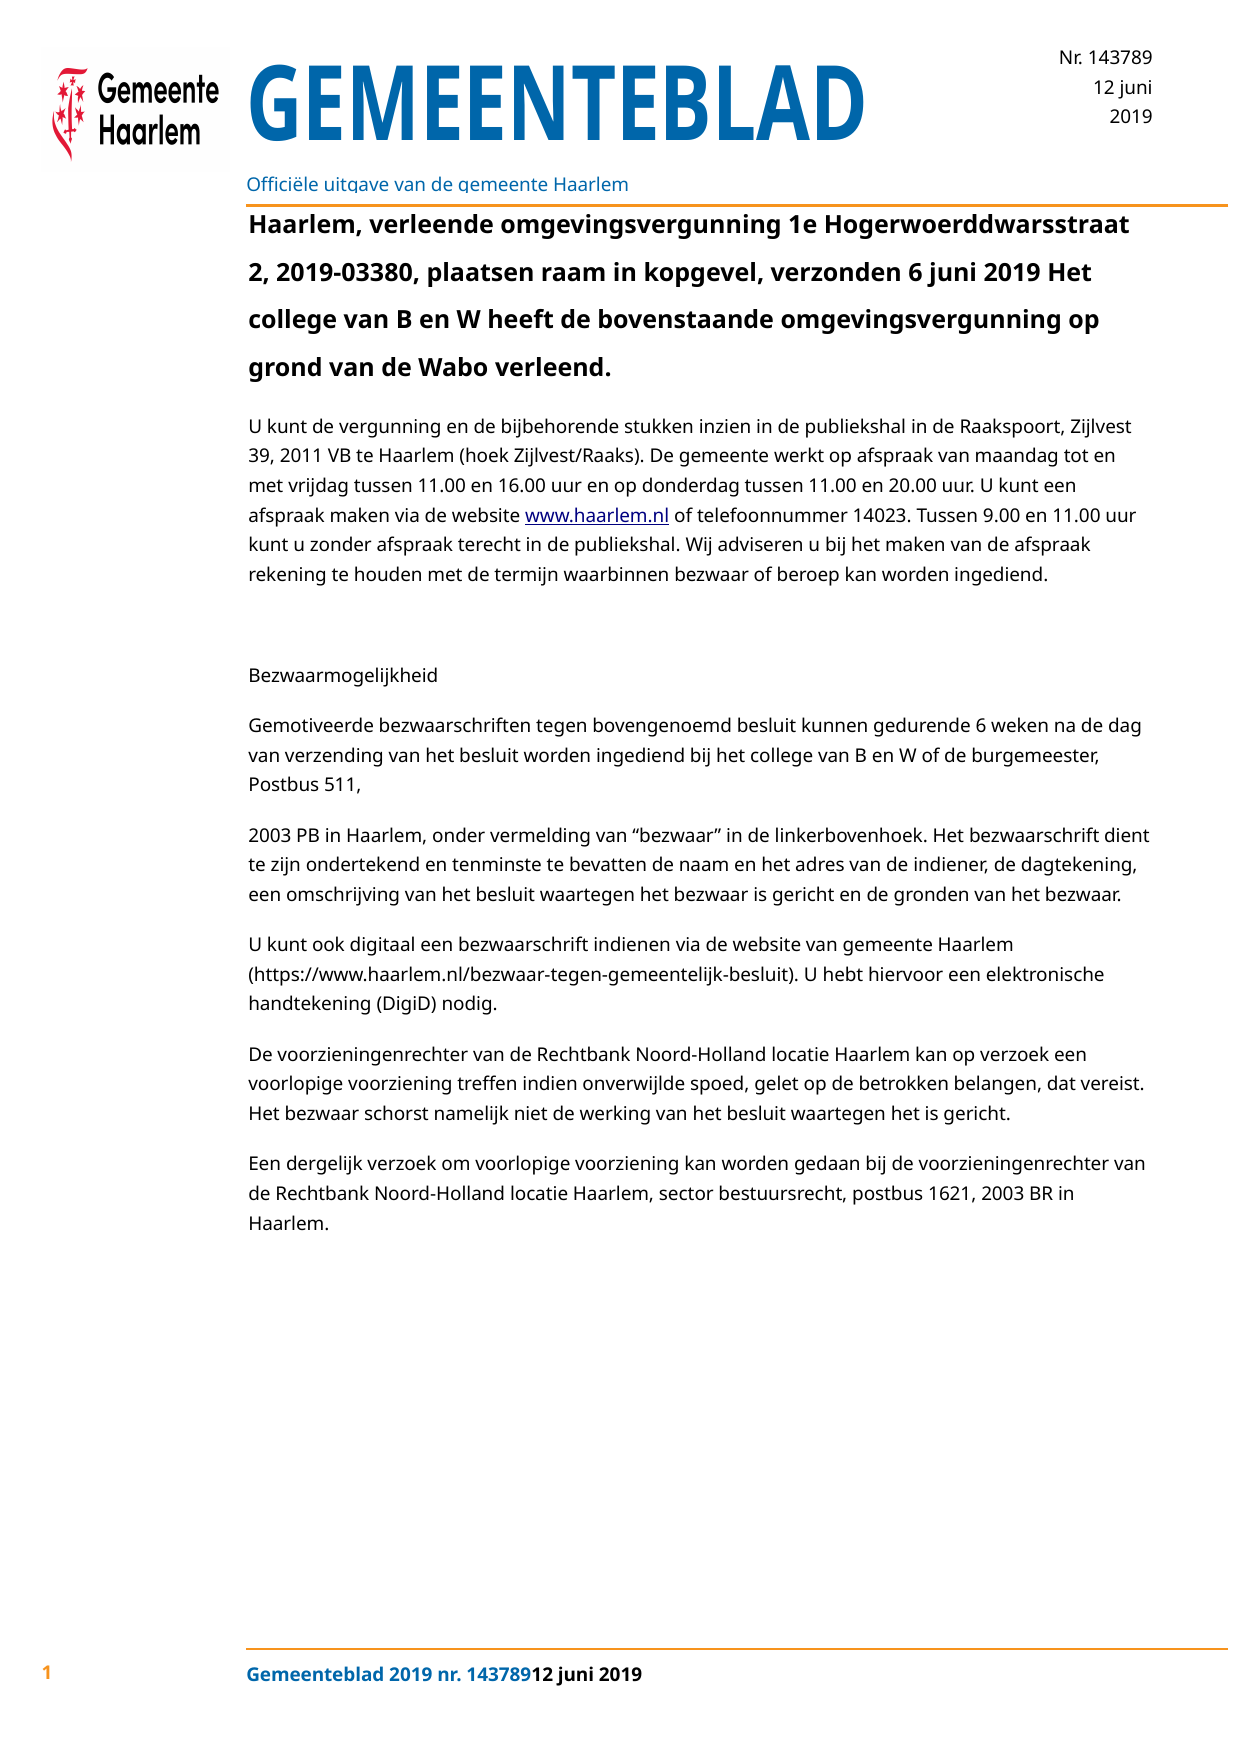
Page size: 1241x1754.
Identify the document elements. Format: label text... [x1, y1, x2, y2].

text De voorzieningenrechter van de Rechtbank Noord-Holland locatie Haarlem kan op verzoek een voorlopige voorziening treffen indien onverwijlde spoed, gelet op de betrokken belangen, dat vereist. Het bezwaar schorst namelijk niet de werking van het besluit waartegen het is gericht. [248, 1041, 1152, 1126]
text U kunt ook digitaal een bezwaarschrift indienen via de website van gemeente Haarlem (https://www.haarlem.nl/bezwaar-tegen-gemeentelijk-besluit). U hebt hiervoor een elektronische handtekening (DigiD) nodig. [248, 931, 1152, 1016]
text U kunt de vergunning en de bijbehorende stukken inzien in de publiekshal in de Raakspoort, Zijlvest 39, 2011 VB te Haarlem (hoek Zijlvest/Raaks). De gemeente werkt op afspraak van maandag tot en met vrijdag tussen 11.00 en 16.00 uur en op donderdag tussen 11.00 en 20.00 uur. U kunt een afspraak maken via de website www.haarlem.nl of telefoonnummer 14023. Tussen 9.00 en 11.00 uur kunt u zonder afspraak terecht in de publiekshal. Wij adviseren u bij het maken van de afspraak rekening te houden met de termijn waarbinnen bezwaar of beroep kan worden ingediend. [248, 413, 1152, 587]
text 2003 PB in Haarlem, onder vermelding van “bezwaar” in de linkerbovenhoek. Het bezwaarschrift dient te zijn ondertekend en tenminste te bevatten de naam en het adres van de indiener, de dagtekening, een omschrijving van het besluit waartegen het bezwaar is gericht en de gronden van het bezwaar. [248, 822, 1152, 907]
picture [41, 47, 231, 172]
text Gemotiveerde bezwaarschriften tegen bovengenoemd besluit kunnen gedurende 6 weken na de dag van verzending van het besluit worden ingediend bij het college van B en W of de burgemeester, Postbus 511, [248, 712, 1152, 797]
text Een dergelijk verzoek om voorlopige voorziening kan worden gedaan bij de voorzieningenrechter van de Rechtbank Noord-Holland locatie Haarlem, sector bestuursrecht, postbus 1621, 2003 BR in Haarlem. [248, 1151, 1152, 1236]
text Haarlem, verleende omgevingsvergunning 1e Hogerwoerddwarsstraat 2, 2019-03380, plaatsen raam in kopgevel, verzonden 6 juni 2019 Het college van B en W heeft de bovenstaande omgevingsvergunning op grond van de Wabo verleend. [248, 207, 1152, 384]
text Bezwaarmogelijkheid [248, 662, 1152, 688]
